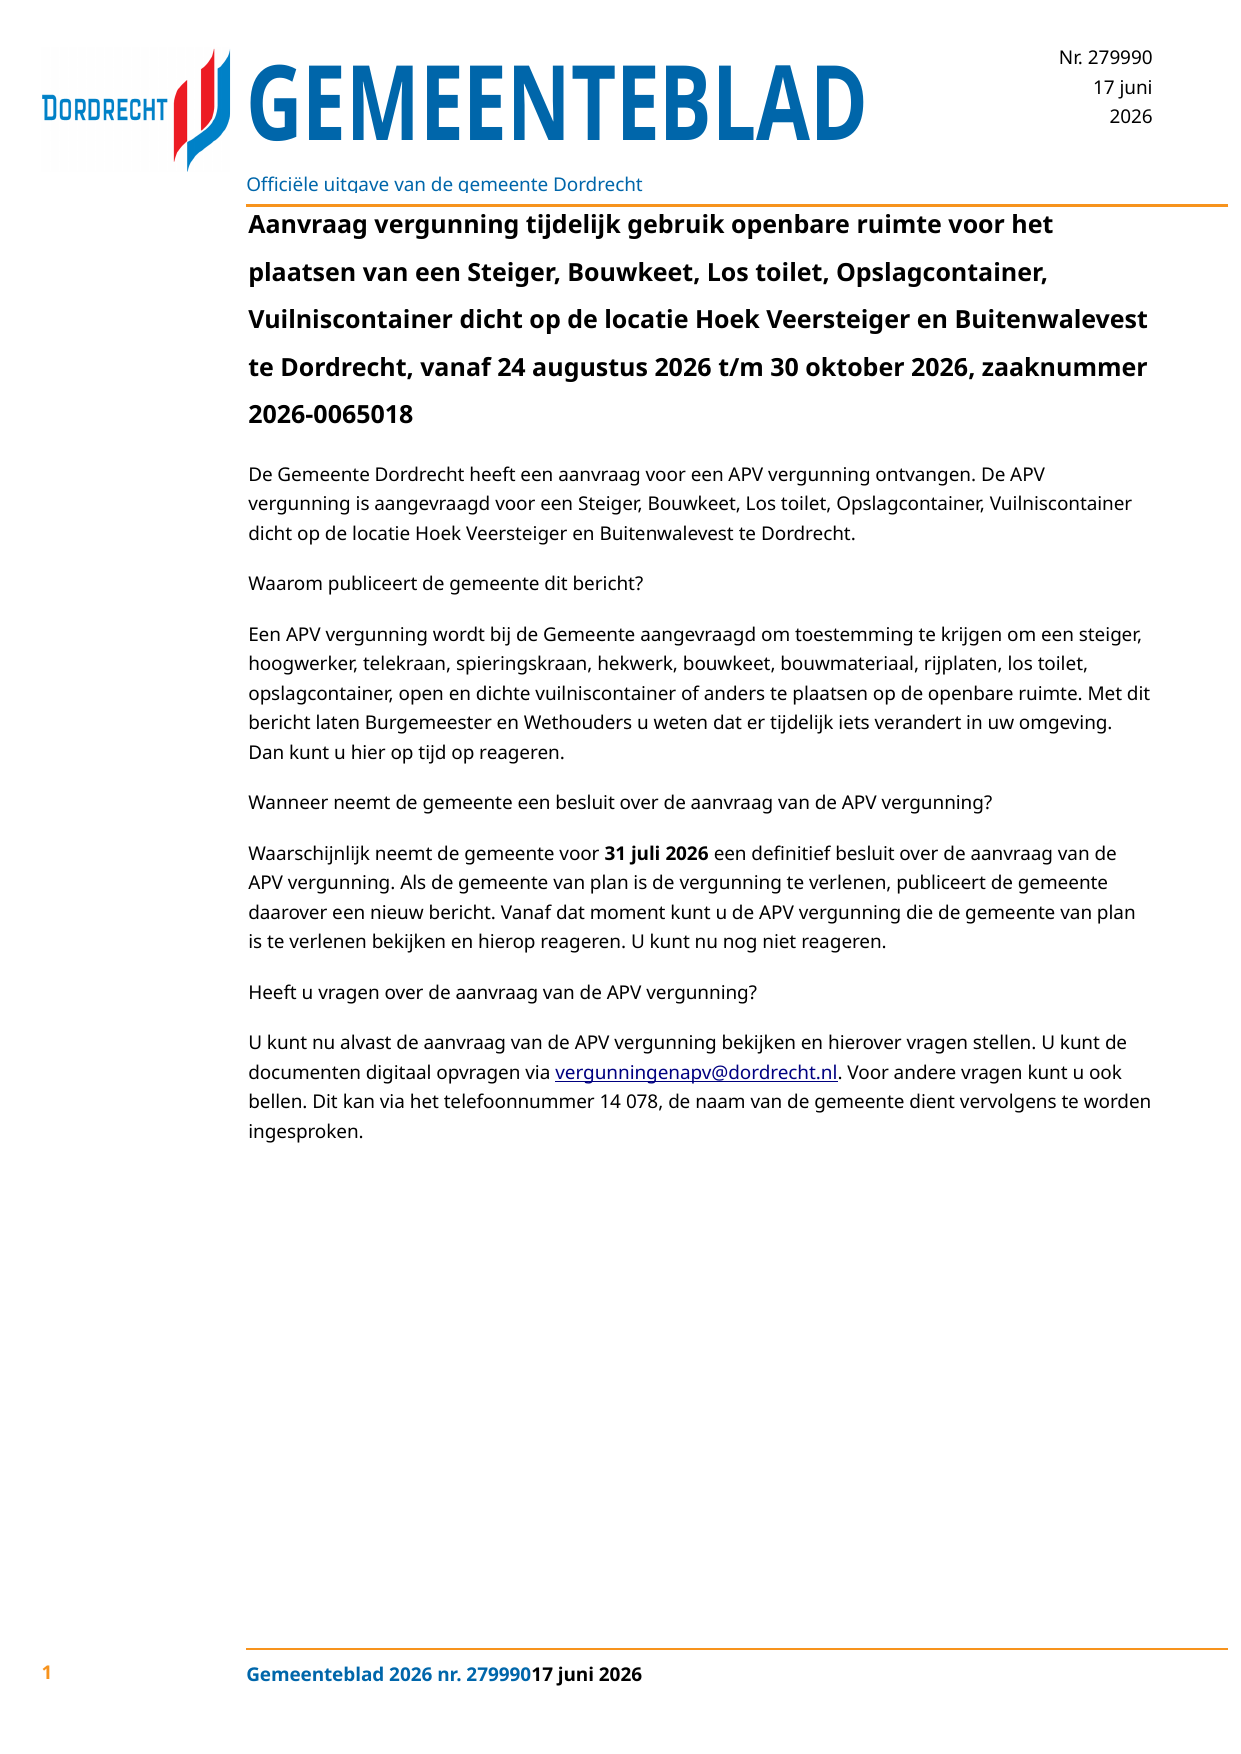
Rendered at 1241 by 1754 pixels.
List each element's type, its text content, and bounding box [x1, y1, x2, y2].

text De Gemeente Dordrecht heeft een aanvraag voor een APV vergunning ontvangen. De APV vergunning is aangevraagd voor een Steiger, Bouwkeet, Los toilet, Opslagcontainer, Vuilniscontainer dicht op de locatie Hoek Veersteiger en Buitenwalevest te Dordrecht. [248, 461, 1152, 546]
text Wanneer neemt de gemeente een besluit over de aanvraag van de APV vergunning? [248, 789, 1152, 815]
text Waarom publiceert de gemeente dit bericht? [248, 570, 1152, 596]
text Aanvraag vergunning tijdelijk gebruik openbare ruimte voor het plaatsen van een Steiger, Bouwkeet, Los toilet, Opslagcontainer, Vuilniscontainer dicht op de locatie Hoek Veersteiger en Buitenwalevest te Dordrecht, vanaf 24 augustus 2026 t/m 30 oktober 2026, zaaknummer 2026-0065018 [248, 207, 1152, 431]
picture [41, 47, 231, 172]
text Een APV vergunning wordt bij de Gemeente aangevraagd om toestemming te krijgen om een steiger, hoogwerker, telekraan, spieringskraan, hekwerk, bouwkeet, bouwmateriaal, rijplaten, los toilet, opslagcontainer, open en dichte vuilniscontainer of anders te plaatsen op de openbare ruimte. Met dit bericht laten Burgemeester en Wethouders u weten dat er tijdelijk iets verandert in uw omgeving. Dan kunt u hier op tijd op reageren. [248, 621, 1152, 765]
text Heeft u vragen over de aanvraag van de APV vergunning? [248, 979, 1152, 1005]
text Waarschijnlijk neemt de gemeente voor 31 juli 2026 een definitief besluit over de aanvraag van de APV vergunning. Als de gemeente van plan is de vergunning te verlenen, publiceert de gemeente daarover een nieuw bericht. Vanaf dat moment kunt u de APV vergunning die de gemeente van plan is te verlenen bekijken en hierop reageren. U kunt nu nog niet reageren. [248, 840, 1152, 954]
text U kunt nu alvast de aanvraag van de APV vergunning bekijken en hierover vragen stellen. U kunt de documenten digitaal opvragen via vergunningenapv@dordrecht.nl. Voor andere vragen kunt u ook bellen. Dit kan via het telefoonnummer 14 078, de naam van de gemeente dient vervolgens te worden ingesproken. [248, 1029, 1152, 1144]
